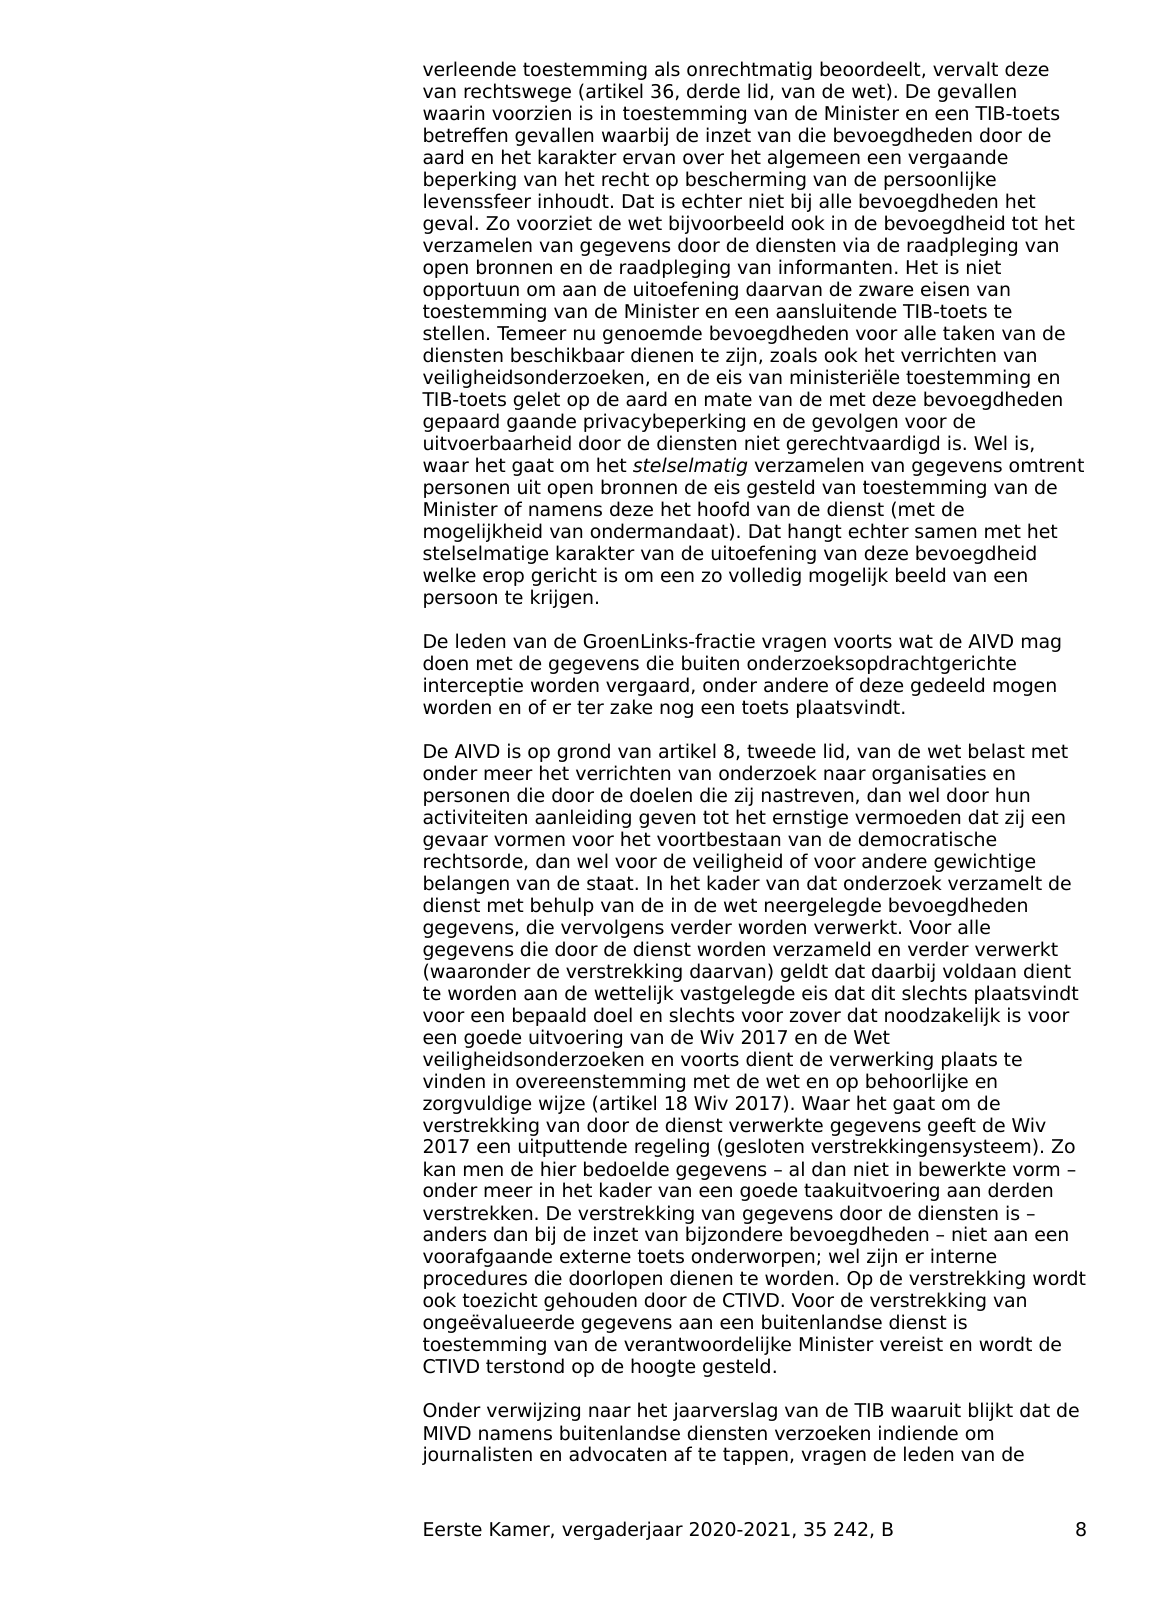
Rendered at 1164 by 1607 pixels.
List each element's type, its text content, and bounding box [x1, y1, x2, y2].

text Onder verwijzing naar het jaarverslag van de TIB waaruit blijkt dat de MIVD namens buitenlandse diensten verzoeken indiende om journalisten en advocaten af te tappen, vragen de leden van de [422, 1400, 1087, 1466]
text De AIVD is op grond van artikel 8, tweede lid, van de wet belast met onder meer het verrichten van onderzoek naar organisaties en personen die door de doelen die zij nastreven, dan wel door hun activiteiten aanleiding geven tot het ernstige vermoeden dat zij een gevaar vormen voor het voortbestaan van de democratische rechtsorde, dan wel voor de veiligheid of voor andere gewichtige belangen van de staat. In het kader van dat onderzoek verzamelt de dienst met behulp van de in de wet neergelegde bevoegdheden gegevens, die vervolgens verder worden verwerkt. Voor alle gegevens die door de dienst worden verzameld en verder verwerkt (waaronder de verstrekking daarvan) geldt dat daarbij voldaan dient te worden aan de wettelijk vastgelegde eis dat dit slechts plaatsvindt voor een bepaald doel en slechts voor zover dat noodzakelijk is voor een goede uitvoering van de Wiv 2017 en de Wet veiligheidsonderzoeken en voorts dient de verwerking plaats te vinden in overeenstemming met de wet en op behoorlijke en zorgvuldige wijze (artikel 18 Wiv 2017). Waar het gaat om de verstrekking van door de dienst verwerkte gegevens geeft de Wiv 2017 een uitputtende regeling (gesloten verstrekkingensysteem). Zo kan men de hier bedoelde gegevens – al dan niet in bewerkte vorm – onder meer in het kader van een goede taakuitvoering aan derden verstrekken. De verstrekking van gegevens door de diensten is – anders dan bij de inzet van bijzondere bevoegdheden – niet aan een voorafgaande externe toets onderworpen; wel zijn er interne procedures die doorlopen dienen te worden. Op de verstrekking wordt ook toezicht gehouden door de CTIVD. Voor de verstrekking van ongeëvalueerde gegevens aan een buitenlandse dienst is toestemming van de verantwoordelijke Minister vereist en wordt de CTIVD terstond op de hoogte gesteld. [422, 741, 1087, 1378]
text verleende toestemming als onrechtmatig beoordeelt, vervalt deze van rechtswege (artikel 36, derde lid, van de wet). De gevallen waarin voorzien is in toestemming van de Minister en een TIB-toets betreffen gevallen waarbij de inzet van die bevoegdheden door de aard en het karakter ervan over het algemeen een vergaande beperking van het recht op bescherming van de persoonlijke levenssfeer inhoudt. Dat is echter niet bij alle bevoegdheden het geval. Zo voorziet de wet bijvoorbeeld ook in de bevoegdheid tot het verzamelen van gegevens door de diensten via de raadpleging van open bronnen en de raadpleging van informanten. Het is niet opportuun om aan de uitoefening daarvan de zware eisen van toestemming van de Minister en een aansluitende TIB-toets te stellen. Temeer nu genoemde bevoegdheden voor alle taken van de diensten beschikbaar dienen te zijn, zoals ook het verrichten van veiligheidsonderzoeken, en de eis van ministeriële toestemming en TIB-toets gelet op de aard en mate van de met deze bevoegdheden gepaard gaande privacybeperking en de gevolgen voor de uitvoerbaarheid door de diensten niet gerechtvaardigd is. Wel is, waar het gaat om het stelselmatig verzamelen van gegevens omtrent personen uit open bronnen de eis gesteld van toestemming van de Minister of namens deze het hoofd van de dienst (met de mogelijkheid van ondermandaat). Dat hangt echter samen met het stelselmatige karakter van de uitoefening van deze bevoegdheid welke erop gericht is om een zo volledig mogelijk beeld van een persoon te krijgen. [422, 59, 1087, 608]
text De leden van de GroenLinks-fractie vragen voorts wat de AIVD mag doen met de gegevens die buiten onderzoeksopdrachtgerichte interceptie worden vergaard, onder andere of deze gedeeld mogen worden en of er ter zake nog een toets plaatsvindt. [422, 631, 1087, 719]
